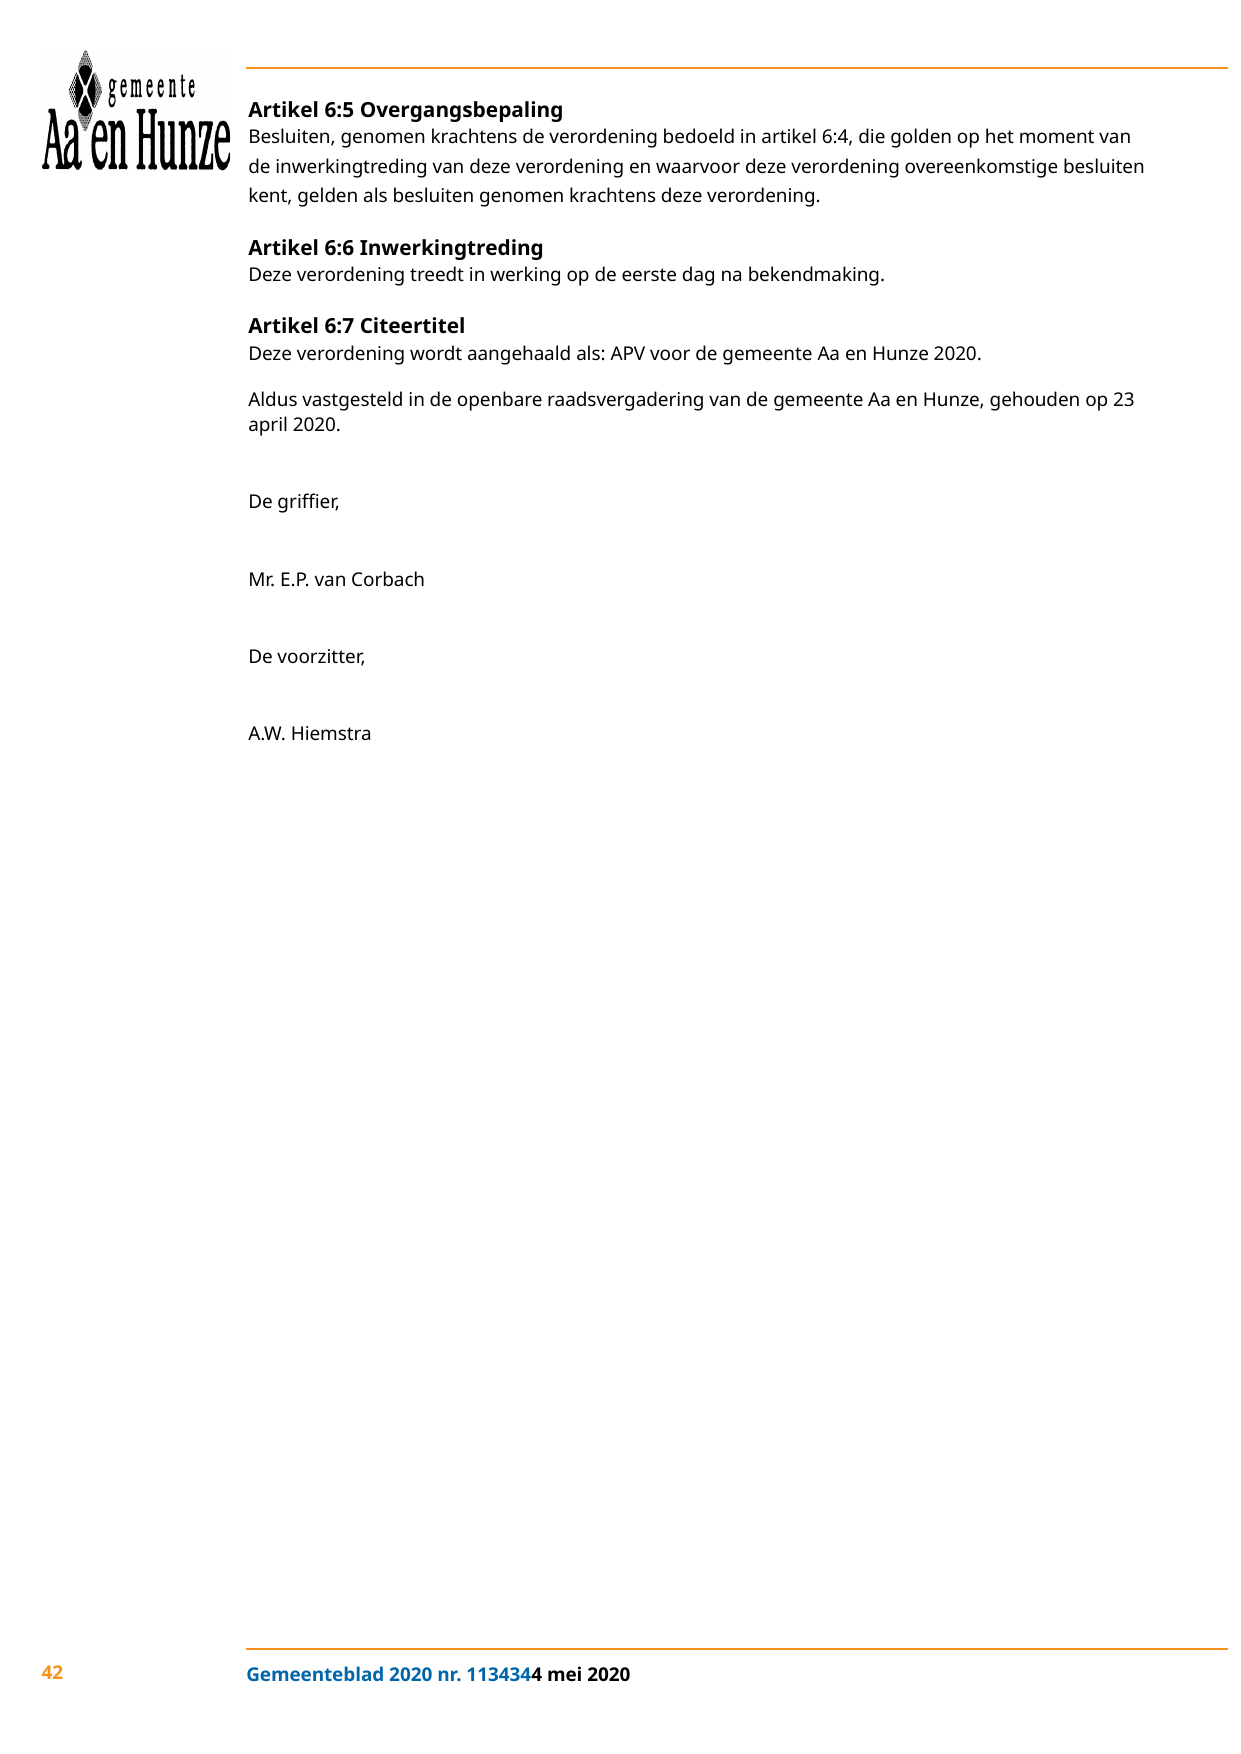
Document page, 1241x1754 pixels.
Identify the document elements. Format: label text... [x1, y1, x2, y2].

text Artikel 6:6 Inwerkingtreding [248, 233, 1152, 261]
text Artikel 6:7 Citeertitel [248, 312, 1152, 340]
text Artikel 6:5 Overgangsbepaling [248, 95, 1152, 123]
text Deze verordening treedt in werking op de eerste dag na bekendmaking. [248, 261, 1152, 287]
text Mr. E.P. van Corbach [248, 566, 1152, 592]
text Aldus vastgesteld in de openbare raadsvergadering van de gemeente Aa en Hunze, gehouden op 23 april 2020. [248, 386, 1152, 437]
picture [41, 47, 231, 172]
text Deze verordening wordt aangehaald als: APV voor de gemeente Aa en Hunze 2020. [248, 340, 1152, 366]
text A.W. Hiemstra [248, 720, 1152, 746]
text Besluiten, genomen krachtens de verordening bedoeld in artikel 6:4, die golden op het moment van de inwerkingtreding van deze verordening en waarvoor deze verordening overeenkomstige besluiten kent, gelden als besluiten genomen krachtens deze verordening. [248, 123, 1152, 208]
text De griffier, [248, 489, 1152, 514]
text De voorzitter, [248, 643, 1152, 669]
